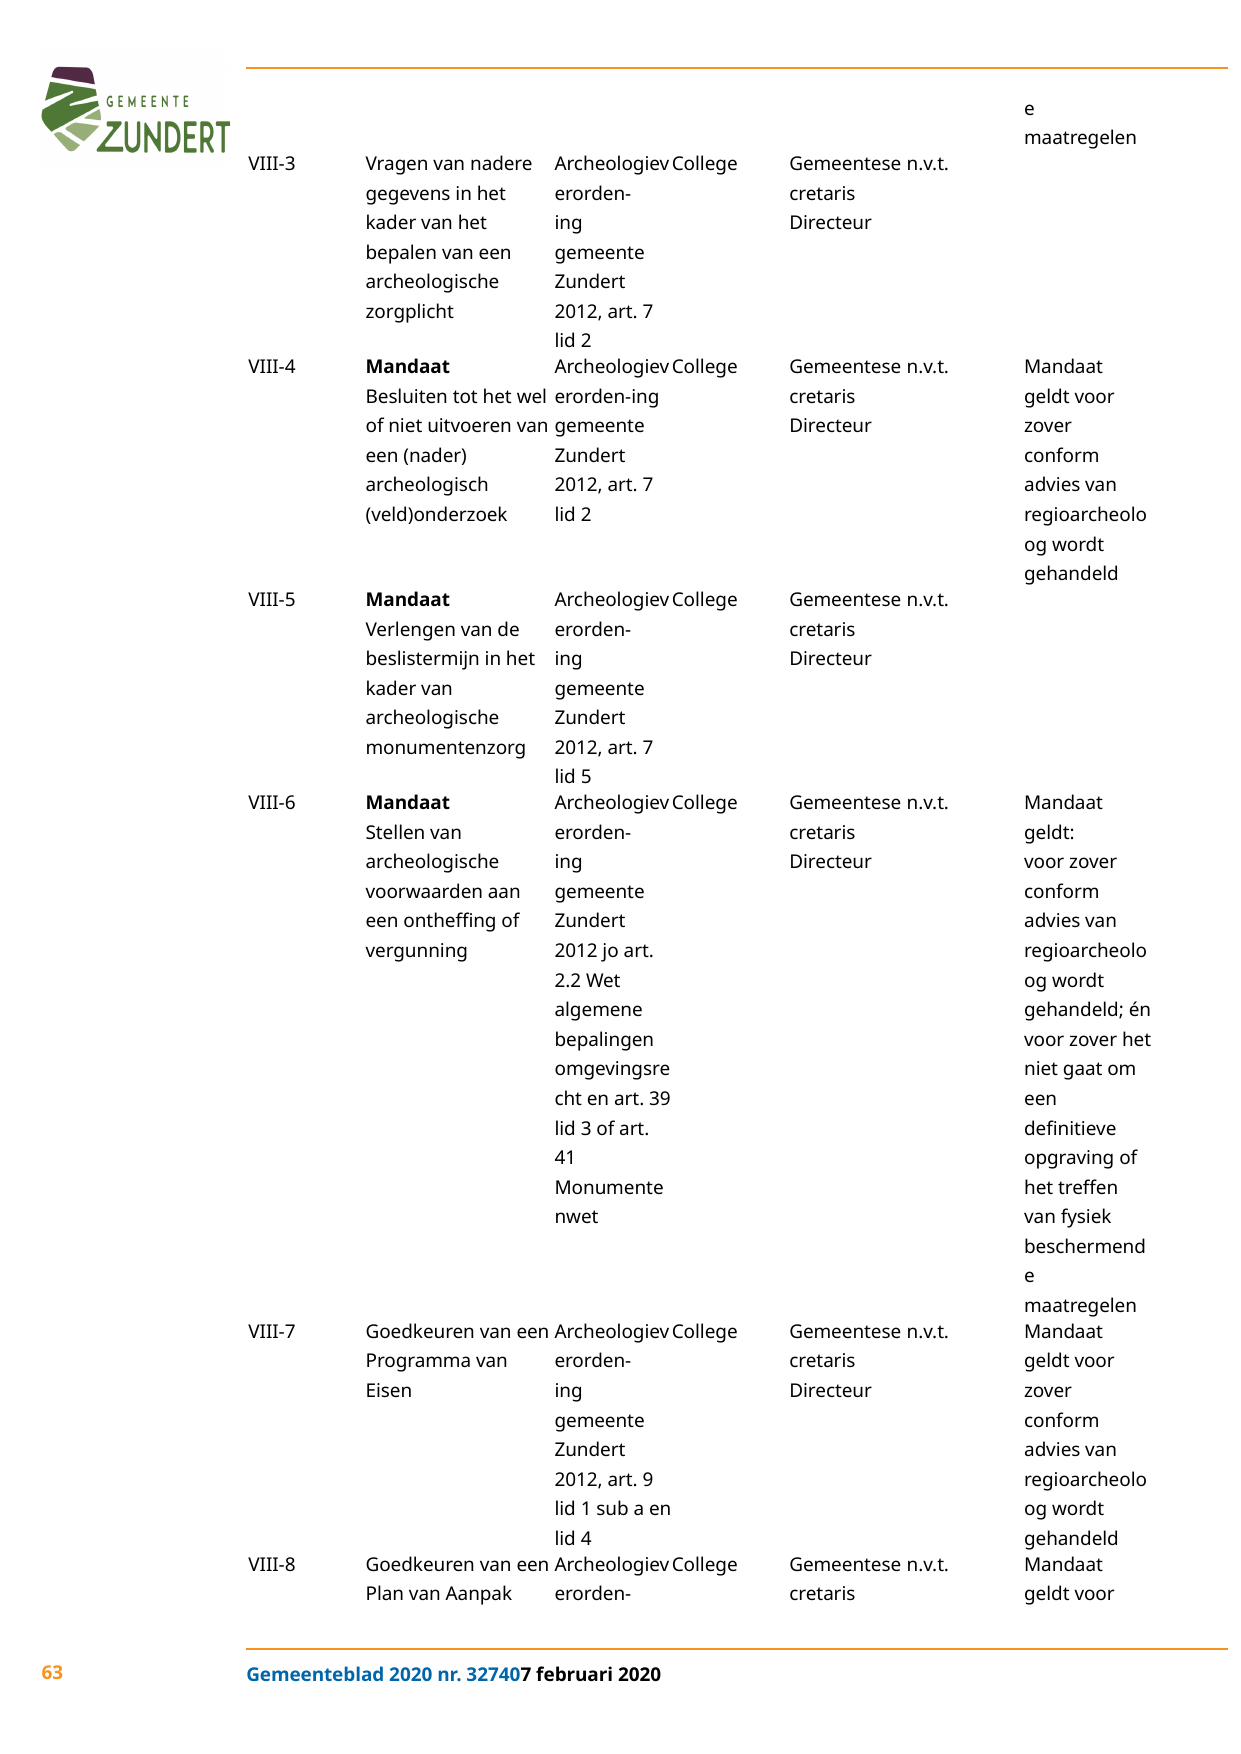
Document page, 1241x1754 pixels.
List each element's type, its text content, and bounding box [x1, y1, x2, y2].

table_cell [1024, 586, 1152, 789]
table_cell Archeologieverorden-ing gemeente Zundert 2012, art. 7 lid 2 [554, 353, 672, 586]
table_cell Mandaat Verlengen van de beslistermijn in het kader van archeologische monumentenzorg [365, 586, 554, 789]
table_cell College [672, 150, 789, 353]
table_cell Mandaat geldt: voor zover conform advies van regioarcheoloog wordt gehandeld; én voor zover het niet gaat om een definitieve opgraving of het treffen van fysiek beschermende maatregelen [1024, 789, 1152, 1318]
table_cell Archeologieverorden- ing gemeente Zundert 2012, art. 7 lid 5 [554, 586, 672, 789]
table_cell n.v.t. [906, 353, 1024, 586]
table_cell n.v.t. [906, 1318, 1024, 1551]
table_cell n.v.t. [906, 150, 1024, 353]
table_cell [554, 95, 672, 150]
table_cell Mandaat geldt voor zover conform advies van regioarcheoloog wordt gehandeld [1024, 353, 1152, 586]
table_cell [248, 95, 365, 150]
table_cell [906, 95, 1024, 150]
table_cell College [672, 1318, 789, 1551]
table_cell Gemeentesecretaris [789, 1551, 906, 1606]
table_cell Gemeentesecretaris Directeur [789, 586, 906, 789]
table_cell [672, 95, 789, 150]
table_cell n.v.t. [906, 789, 1024, 1318]
table_cell Gemeentesecretaris Directeur [789, 353, 906, 586]
table_cell College [672, 353, 789, 586]
table_cell Mandaat geldt voor [1024, 1551, 1152, 1606]
table_cell [789, 95, 906, 150]
table_cell e maatregelen [1024, 95, 1152, 150]
table_cell College [672, 789, 789, 1318]
table_cell n.v.t. [906, 586, 1024, 789]
table_cell [365, 95, 554, 150]
table_cell Goedkeuren van een Plan van Aanpak [365, 1551, 554, 1606]
table_cell Gemeentesecretaris Directeur [789, 150, 906, 353]
table_cell College [672, 586, 789, 789]
table_cell Archeologieverorden- ing gemeente Zundert 2012 jo art. 2.2 Wet algemene bepalingen omgevingsrecht en art. 39 lid 3 of art. 41 Monumentenwet [554, 789, 672, 1318]
table_cell Archeologieverorden- [554, 1551, 672, 1606]
picture [41, 47, 231, 172]
table_cell VIII-8 [248, 1551, 365, 1606]
table_cell VIII-7 [248, 1318, 365, 1551]
table_cell Mandaat Besluiten tot het wel of niet uitvoeren van een (nader) archeologisch (veld)onderzoek [365, 353, 554, 586]
table_cell n.v.t. [906, 1551, 1024, 1606]
table_cell Gemeentesecretaris Directeur [789, 1318, 906, 1551]
table_cell Gemeentesecretaris Directeur [789, 789, 906, 1318]
table_cell [1024, 150, 1152, 353]
table_cell Mandaat geldt voor zover conform advies van regioarcheoloog wordt gehandeld [1024, 1318, 1152, 1551]
table_cell VIII-4 [248, 353, 365, 586]
table_cell College [672, 1551, 789, 1606]
table_cell VIII-3 [248, 150, 365, 353]
table_cell VIII-5 [248, 586, 365, 789]
table_cell VIII-6 [248, 789, 365, 1318]
table_cell Goedkeuren van een Programma van Eisen [365, 1318, 554, 1551]
table_cell Archeologieverorden- ing gemeente Zundert 2012, art. 7 lid 2 [554, 150, 672, 353]
table_cell Mandaat Stellen van archeologische voorwaarden aan een ontheffing of vergunning [365, 789, 554, 1318]
table_cell Archeologieverorden- ing gemeente Zundert 2012, art. 9 lid 1 sub a en lid 4 [554, 1318, 672, 1551]
table_cell Vragen van nadere gegevens in het kader van het bepalen van een archeologische zorgplicht [365, 150, 554, 353]
